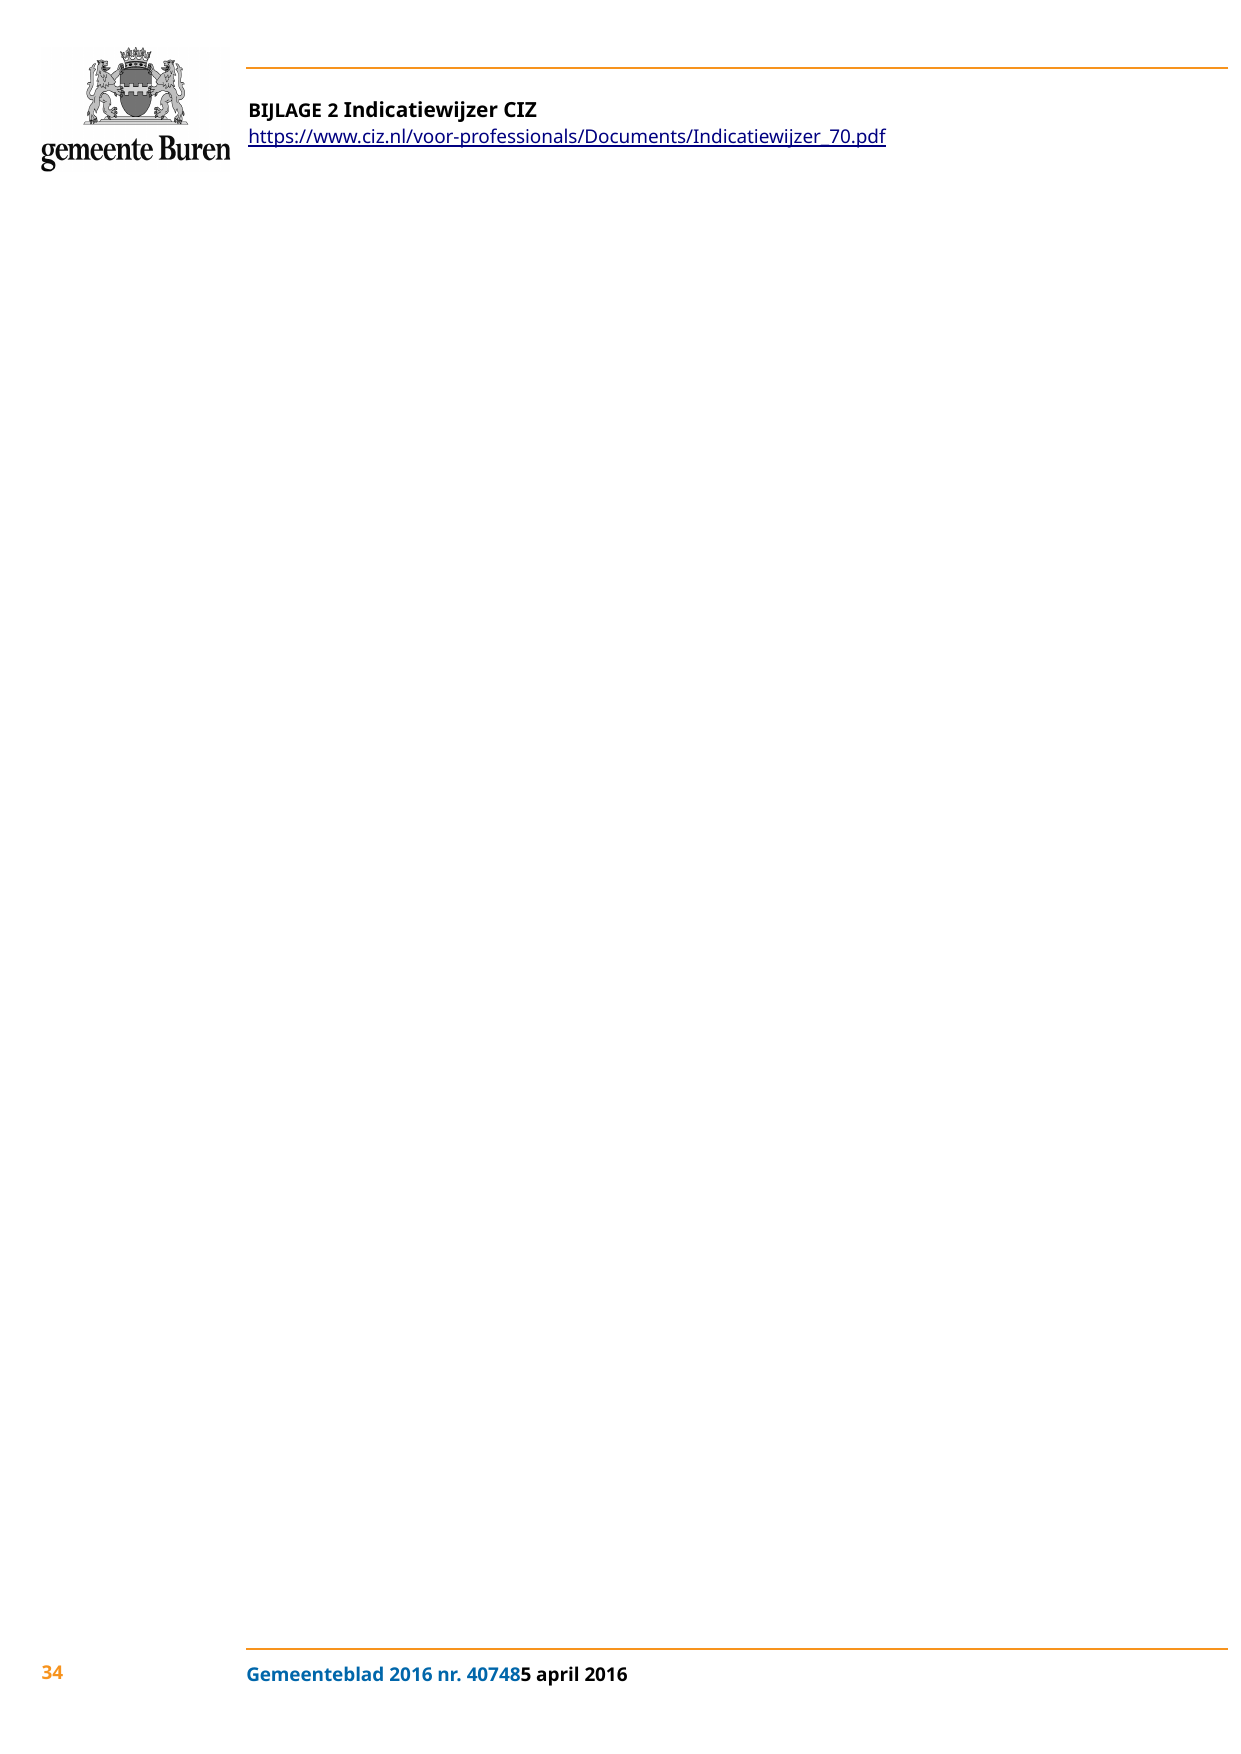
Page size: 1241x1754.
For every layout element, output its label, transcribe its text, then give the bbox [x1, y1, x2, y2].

text https://www.ciz.nl/voor-professionals/Documents/Indicatiewijzer_70.pdf [248, 123, 1152, 149]
picture [41, 47, 231, 172]
text BIJLAGE 2 Indicatiewijzer CIZ [248, 95, 1152, 123]
